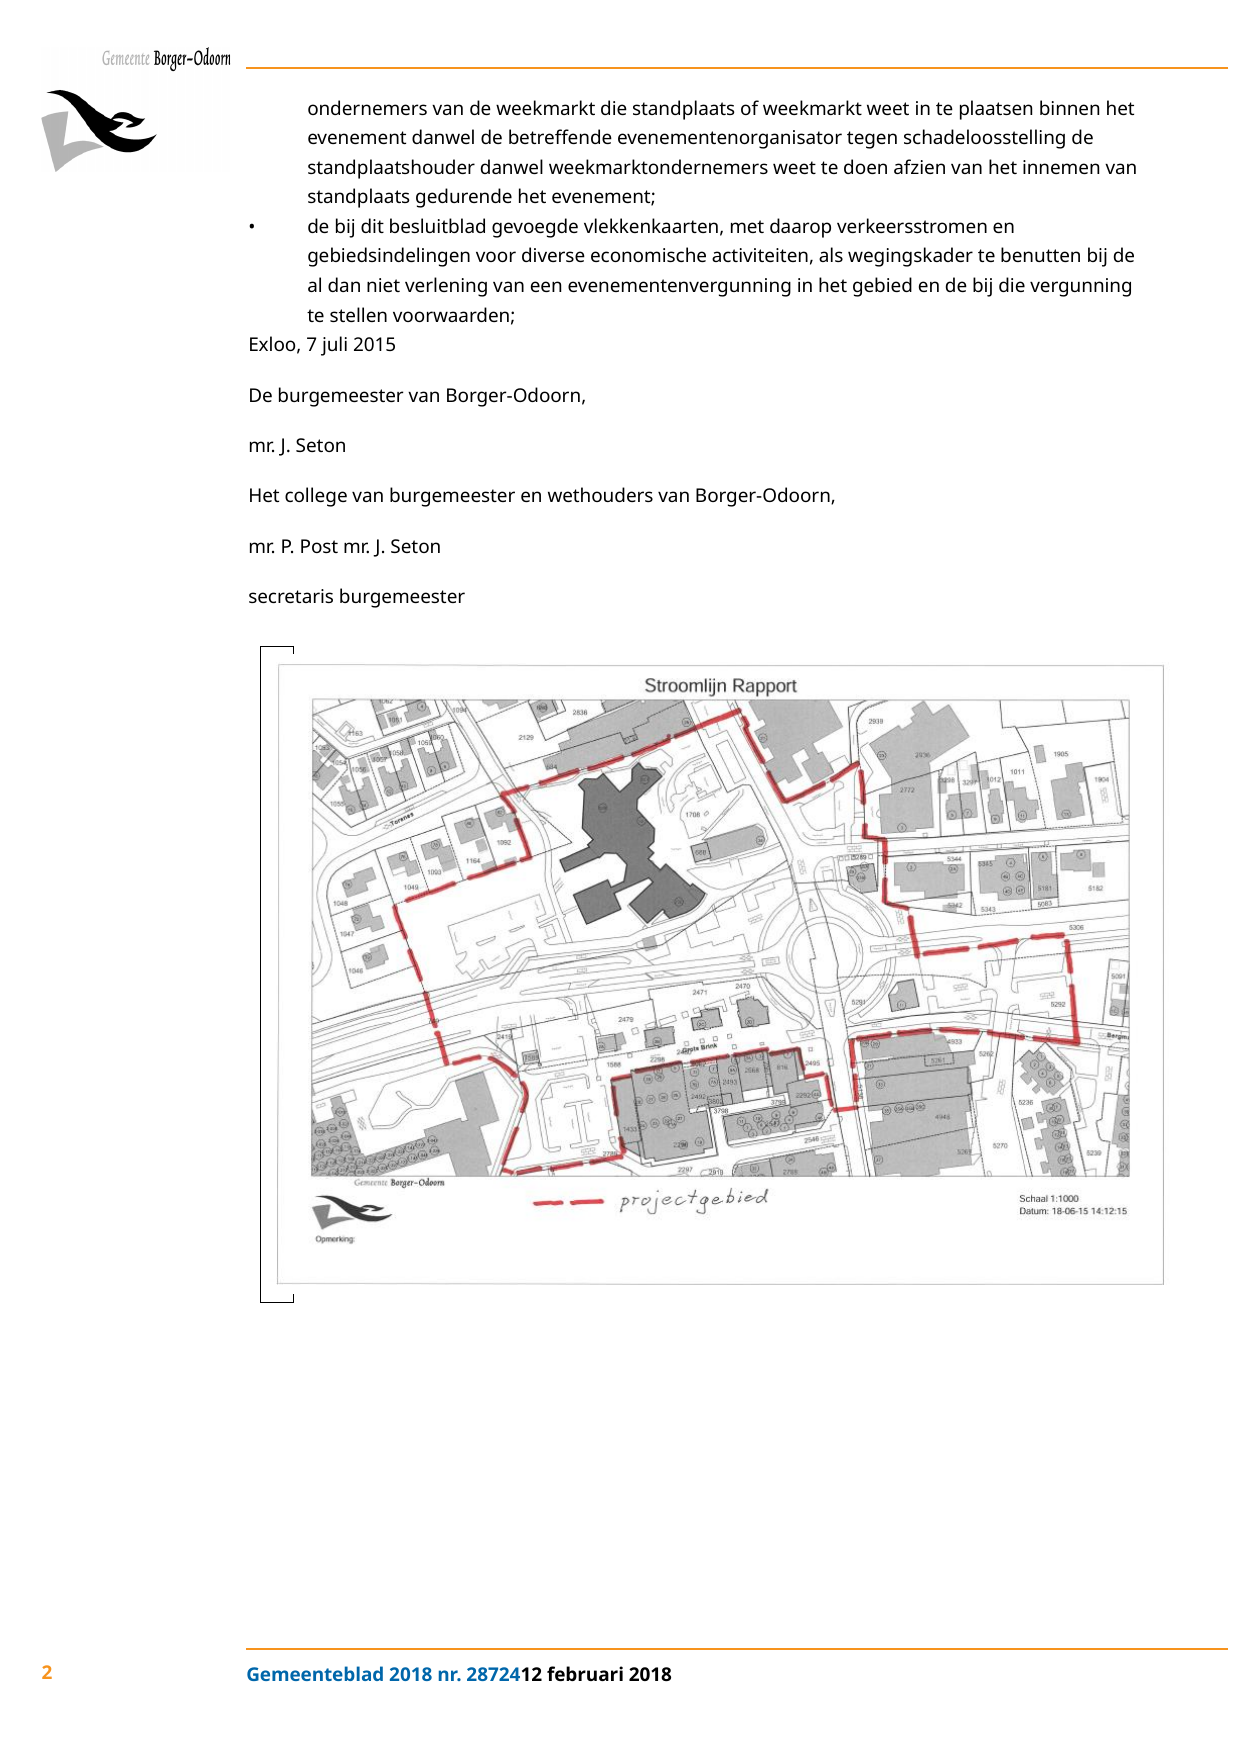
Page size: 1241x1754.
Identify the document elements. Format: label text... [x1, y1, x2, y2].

text De burgemeester van Borger-Odoorn, [248, 382, 1152, 408]
text mr. P. Post mr. J. Seton [248, 533, 1152, 559]
text Exloo, 7 juli 2015 [248, 331, 1152, 357]
text mr. J. Seton [248, 432, 1152, 458]
list ondernemers van de weekmarkt die standplaats of weekmarkt weet in te plaatsen binnen het evenement danwel de betreffende evenementenorganisator tegen schadeloosstelling de standplaatshouder danwel weekmarktondernemers weet te doen afzien van het innemen van standplaats gedurende het evenement; [248, 95, 1152, 209]
list de bij dit besluitblad gevoegde vlekkenkaarten, met daarop verkeersstromen en gebiedsindelingen voor diverse economische activiteiten, als wegingskader te benutten bij de al dan niet verlening van een evenementenvergunning in het gebied en de bij die vergunning te stellen voorwaarden; [248, 213, 1152, 328]
picture [41, 47, 231, 172]
text secretaris burgemeester [248, 583, 1152, 609]
picture [268, 654, 1173, 1294]
text Het college van burgemeester en wethouders van Borger-Odoorn, [248, 483, 1152, 508]
